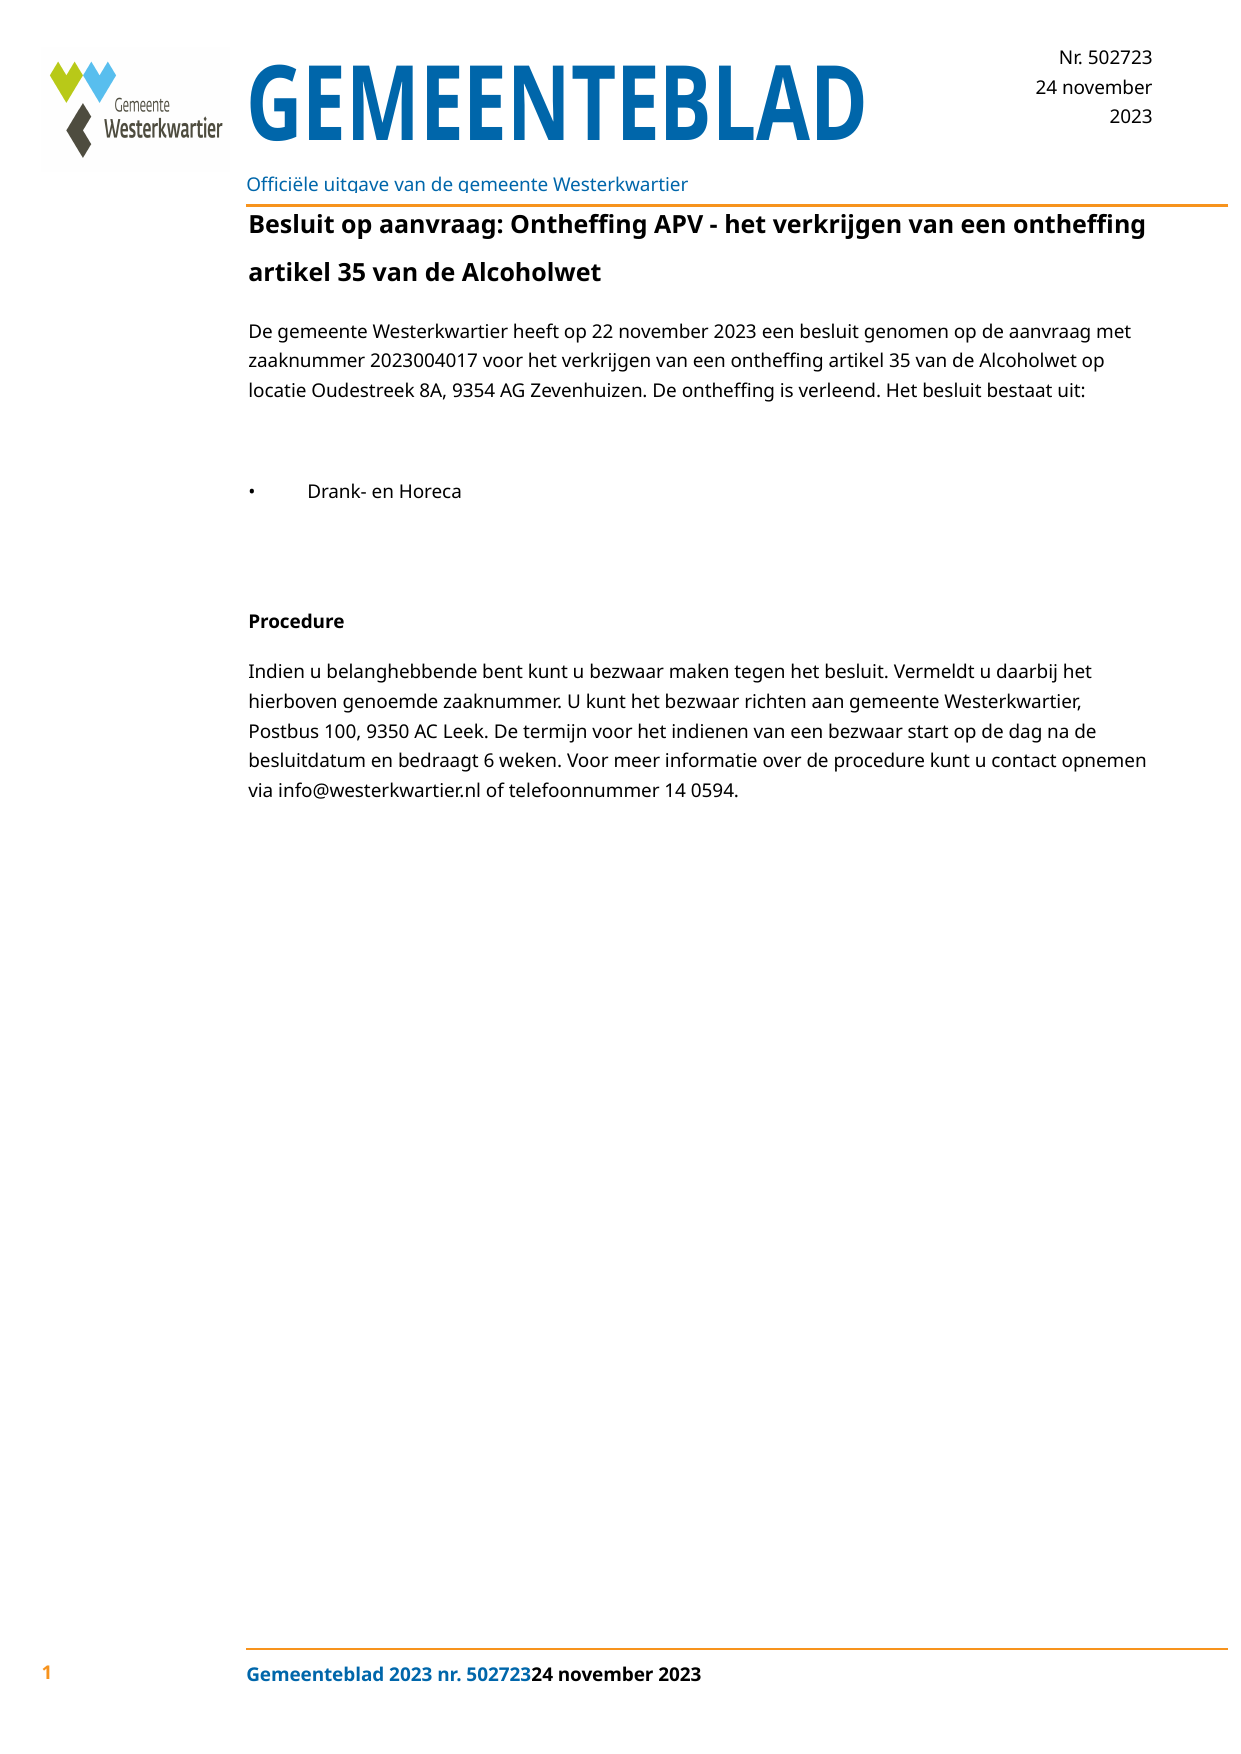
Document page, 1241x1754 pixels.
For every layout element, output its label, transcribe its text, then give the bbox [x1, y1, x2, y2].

text Besluit op aanvraag: Ontheffing APV - het verkrijgen van een ontheffing artikel 35 van de Alcoholwet [248, 207, 1152, 288]
text Indien u belanghebbende bent kunt u bezwaar maken tegen het besluit. Vermeldt u daarbij het hierboven genoemde zaaknummer. U kunt het bezwaar richten aan gemeente Westerkwartier, Postbus 100, 9350 AC Leek. De termijn voor het indienen van een bezwaar start op de dag na de besluitdatum en bedraagt 6 weken. Voor meer informatie over de procedure kunt u contact opnemen via info@westerkwartier.nl of telefoonnummer 14 0594. [248, 659, 1152, 803]
list Drank- en Horeca [248, 478, 1152, 504]
text Procedure [248, 608, 1152, 634]
picture [41, 47, 231, 172]
text De gemeente Westerkwartier heeft op 22 november 2023 een besluit genomen op de aanvraag met zaaknummer 2023004017 voor het verkrijgen van een ontheffing artikel 35 van de Alcoholwet op locatie Oudestreek 8A, 9354 AG Zevenhuizen. De ontheffing is verleend. Het besluit bestaat uit: [248, 318, 1152, 403]
